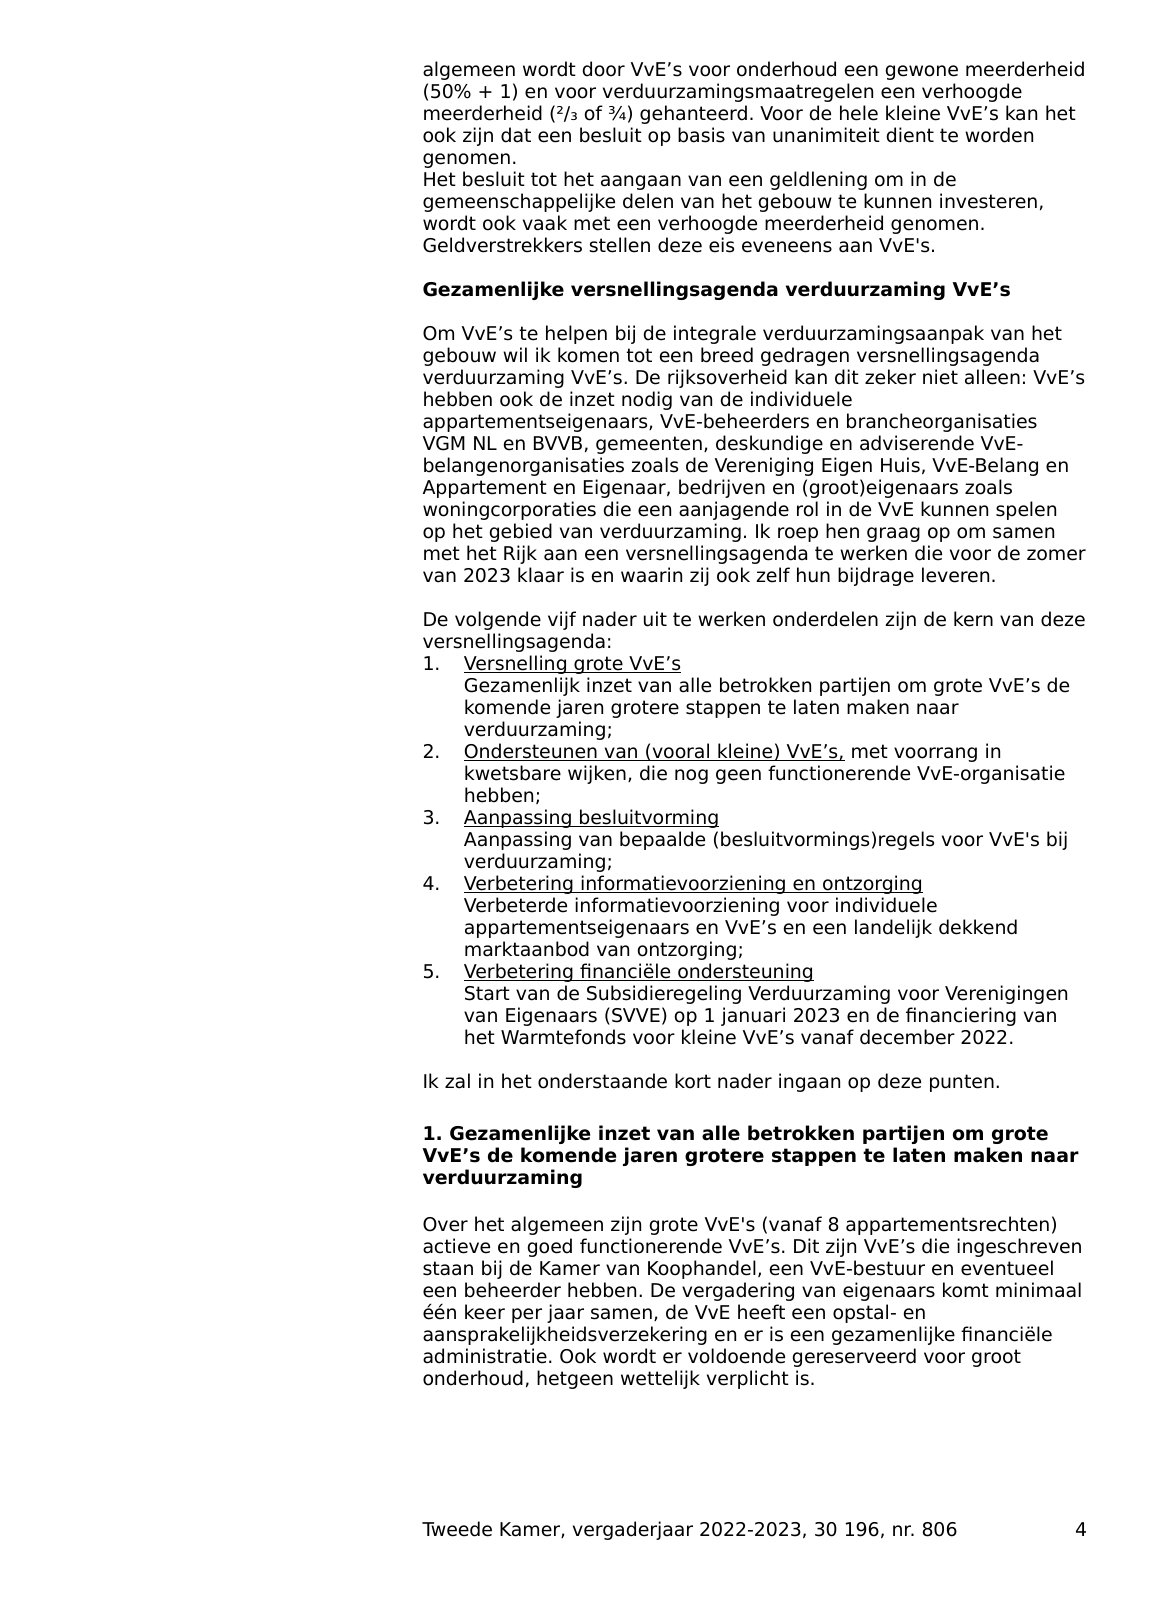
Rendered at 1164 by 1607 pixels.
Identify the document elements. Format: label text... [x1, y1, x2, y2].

text 1. Versnelling grote VvE’s [422, 653, 1087, 675]
text 2. Ondersteunen van (vooral kleine) VvE’s, met voorrang in kwetsbare wijken, die nog geen functionerende VvE-organisatie hebben; [422, 741, 1087, 807]
text Ik zal in het onderstaande kort nader ingaan op deze punten. [422, 1071, 1087, 1093]
text Over het algemeen zijn grote VvE's (vanaf 8 appartementsrechten) actieve en goed functionerende VvE’s. Dit zijn VvE’s die ingeschreven staan bij de Kamer van Koophandel, een VvE-bestuur en eventueel een beheerder hebben. De vergadering van eigenaars komt minimaal één keer per jaar samen, de VvE heeft een opstal- en aansprakelijkheidsverzekering en er is een gezamenlijke financiële administratie. Ook wordt er voldoende gereserveerd voor groot onderhoud, hetgeen wettelijk verplicht is. [422, 1214, 1087, 1390]
text 3. Aanpassing besluitvorming [422, 807, 1087, 829]
subtitle Gezamenlijke versnellingsagenda verduurzaming VvE’s [422, 279, 1087, 301]
text Het besluit tot het aangaan van een geldlening om in de gemeenschappelijke delen van het gebouw te kunnen investeren, wordt ook vaak met een verhoogde meerderheid genomen. Geldverstrekkers stellen deze eis eveneens aan VvE's. [422, 169, 1087, 257]
text Verbeterde informatievoorziening voor individuele appartementseigenaars en VvE’s en een landelijk dekkend marktaanbod van ontzorging; [464, 895, 1087, 961]
text Start van de Subsidieregeling Verduurzaming voor Verenigingen van Eigenaars (SVVE) op 1 januari 2023 en de financiering van het Warmtefonds voor kleine VvE’s vanaf december 2022. [464, 983, 1087, 1049]
text algemeen wordt door VvE’s voor onderhoud een gewone meerderheid (50% + 1) en voor verduurzamingsmaatregelen een verhoogde meerderheid (²/₃ of ¾) gehanteerd. Voor de hele kleine VvE’s kan het ook zijn dat een besluit op basis van unanimiteit dient te worden genomen. [422, 59, 1087, 169]
text 5. Verbetering financiële ondersteuning [422, 961, 1087, 983]
text Gezamenlijk inzet van alle betrokken partijen om grote VvE’s de komende jaren grotere stappen te laten maken naar verduurzaming; [464, 675, 1087, 741]
text 4. Verbetering informatievoorziening en ontzorging [422, 873, 1087, 895]
subtitle 1. Gezamenlijke inzet van alle betrokken partijen om grote VvE’s de komende jaren grotere stappen te laten maken naar verduurzaming [422, 1123, 1087, 1189]
text De volgende vijf nader uit te werken onderdelen zijn de kern van deze versnellingsagenda: [422, 609, 1087, 653]
text Aanpassing van bepaalde (besluitvormings)regels voor VvE's bij verduurzaming; [464, 829, 1087, 873]
text Om VvE’s te helpen bij de integrale verduurzamingsaanpak van het gebouw wil ik komen tot een breed gedragen versnellingsagenda verduurzaming VvE’s. De rijksoverheid kan dit zeker niet alleen: VvE’s hebben ook de inzet nodig van de individuele appartementseigenaars, VvE-beheerders en brancheorganisaties VGM NL en BVVB, gemeenten, deskundige en adviserende VvE-belangenorganisaties zoals de Vereniging Eigen Huis, VvE-Belang en Appartement en Eigenaar, bedrijven en (groot)eigenaars zoals woningcorporaties die een aanjagende rol in de VvE kunnen spelen op het gebied van verduurzaming. Ik roep hen graag op om samen met het Rijk aan een versnellingsagenda te werken die voor de zomer van 2023 klaar is en waarin zij ook zelf hun bijdrage leveren. [422, 323, 1087, 587]
